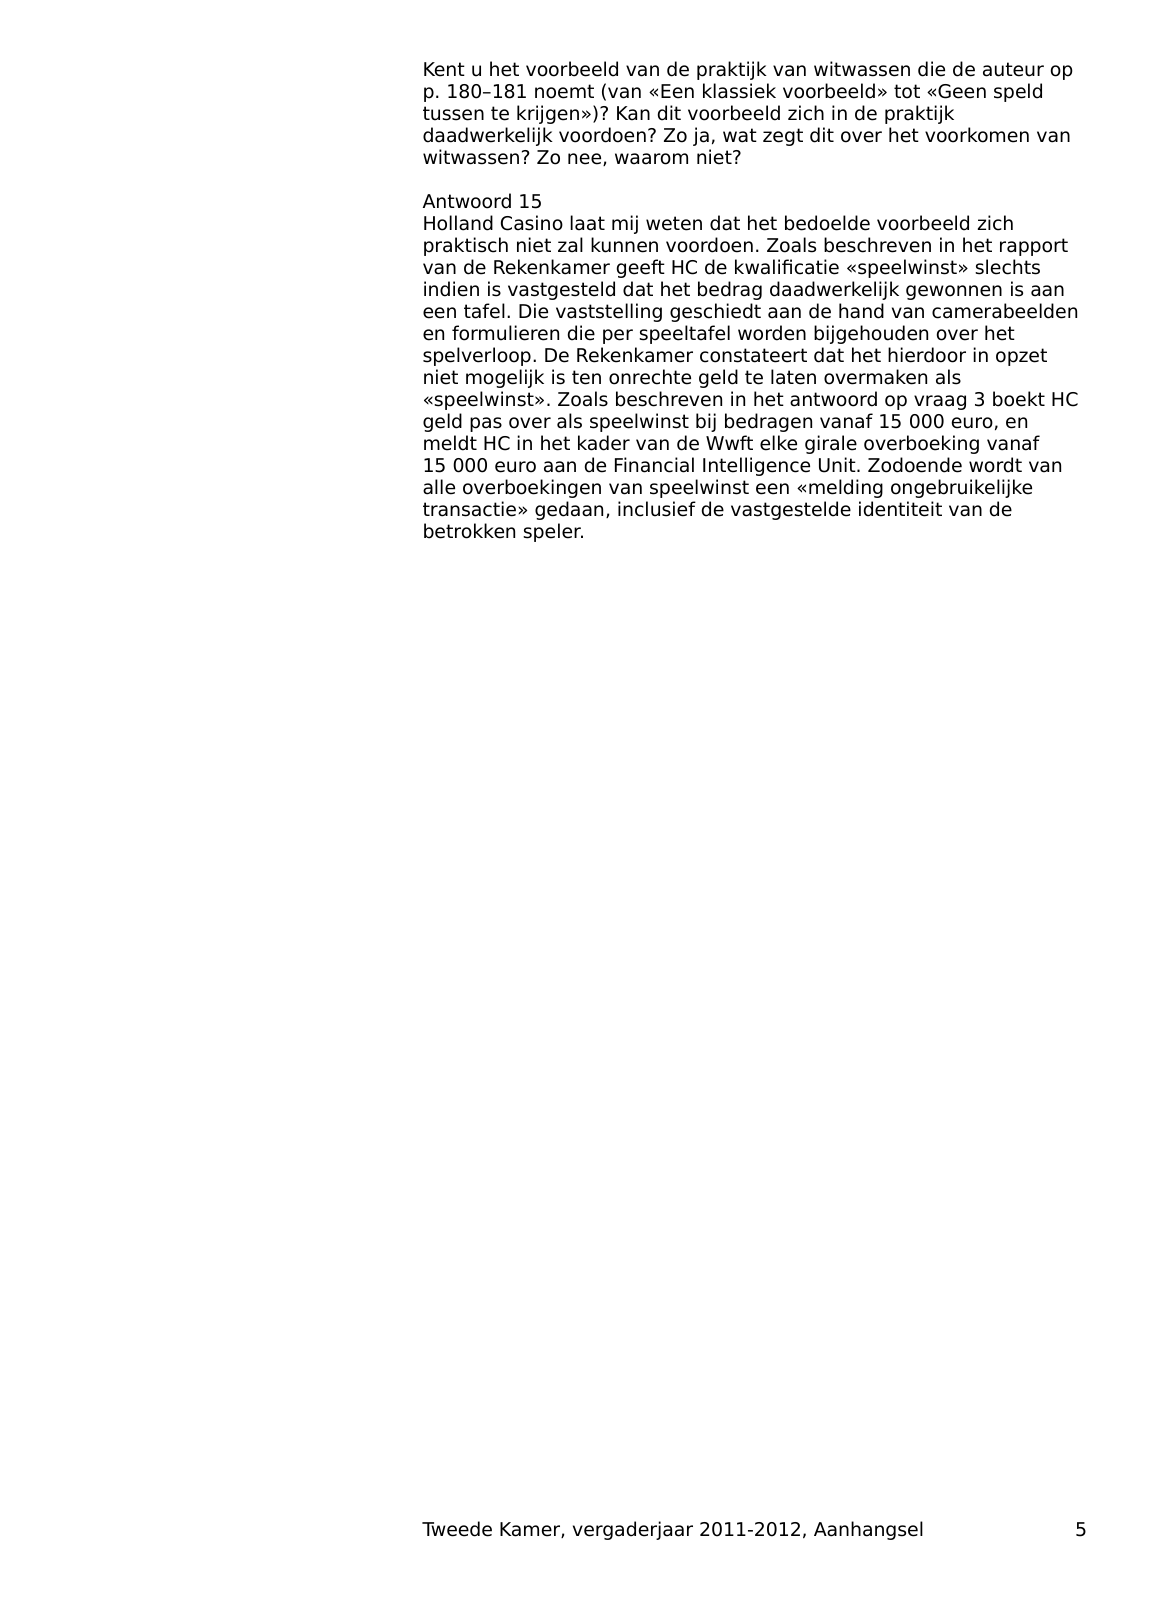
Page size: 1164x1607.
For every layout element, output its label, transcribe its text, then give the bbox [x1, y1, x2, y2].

text Kent u het voorbeeld van de praktijk van witwassen die de auteur op p. 180–181 noemt (van «Een klassiek voorbeeld» tot «Geen speld tussen te krijgen»)? Kan dit voorbeeld zich in de praktijk daadwerkelijk voordoen? Zo ja, wat zegt dit over het voorkomen van witwassen? Zo nee, waarom niet? [422, 59, 1087, 169]
text Antwoord 15 [422, 191, 1087, 213]
text Holland Casino laat mij weten dat het bedoelde voorbeeld zich praktisch niet zal kunnen voordoen. Zoals beschreven in het rapport van de Rekenkamer geeft HC de kwalificatie «speelwinst» slechts indien is vastgesteld dat het bedrag daadwerkelijk gewonnen is aan een tafel. Die vaststelling geschiedt aan de hand van camerabeelden en formulieren die per speeltafel worden bijgehouden over het spelverloop. De Rekenkamer constateert dat het hierdoor in opzet niet mogelijk is ten onrechte geld te laten overmaken als «speelwinst». Zoals beschreven in het antwoord op vraag 3 boekt HC geld pas over als speelwinst bij bedragen vanaf 15 000 euro, en meldt HC in het kader van de Wwft elke girale overboeking vanaf 15 000 euro aan de Financial Intelligence Unit. Zodoende wordt van alle overboekingen van speelwinst een «melding ongebruikelijke transactie» gedaan, inclusief de vastgestelde identiteit van de betrokken speler. [422, 213, 1087, 543]
